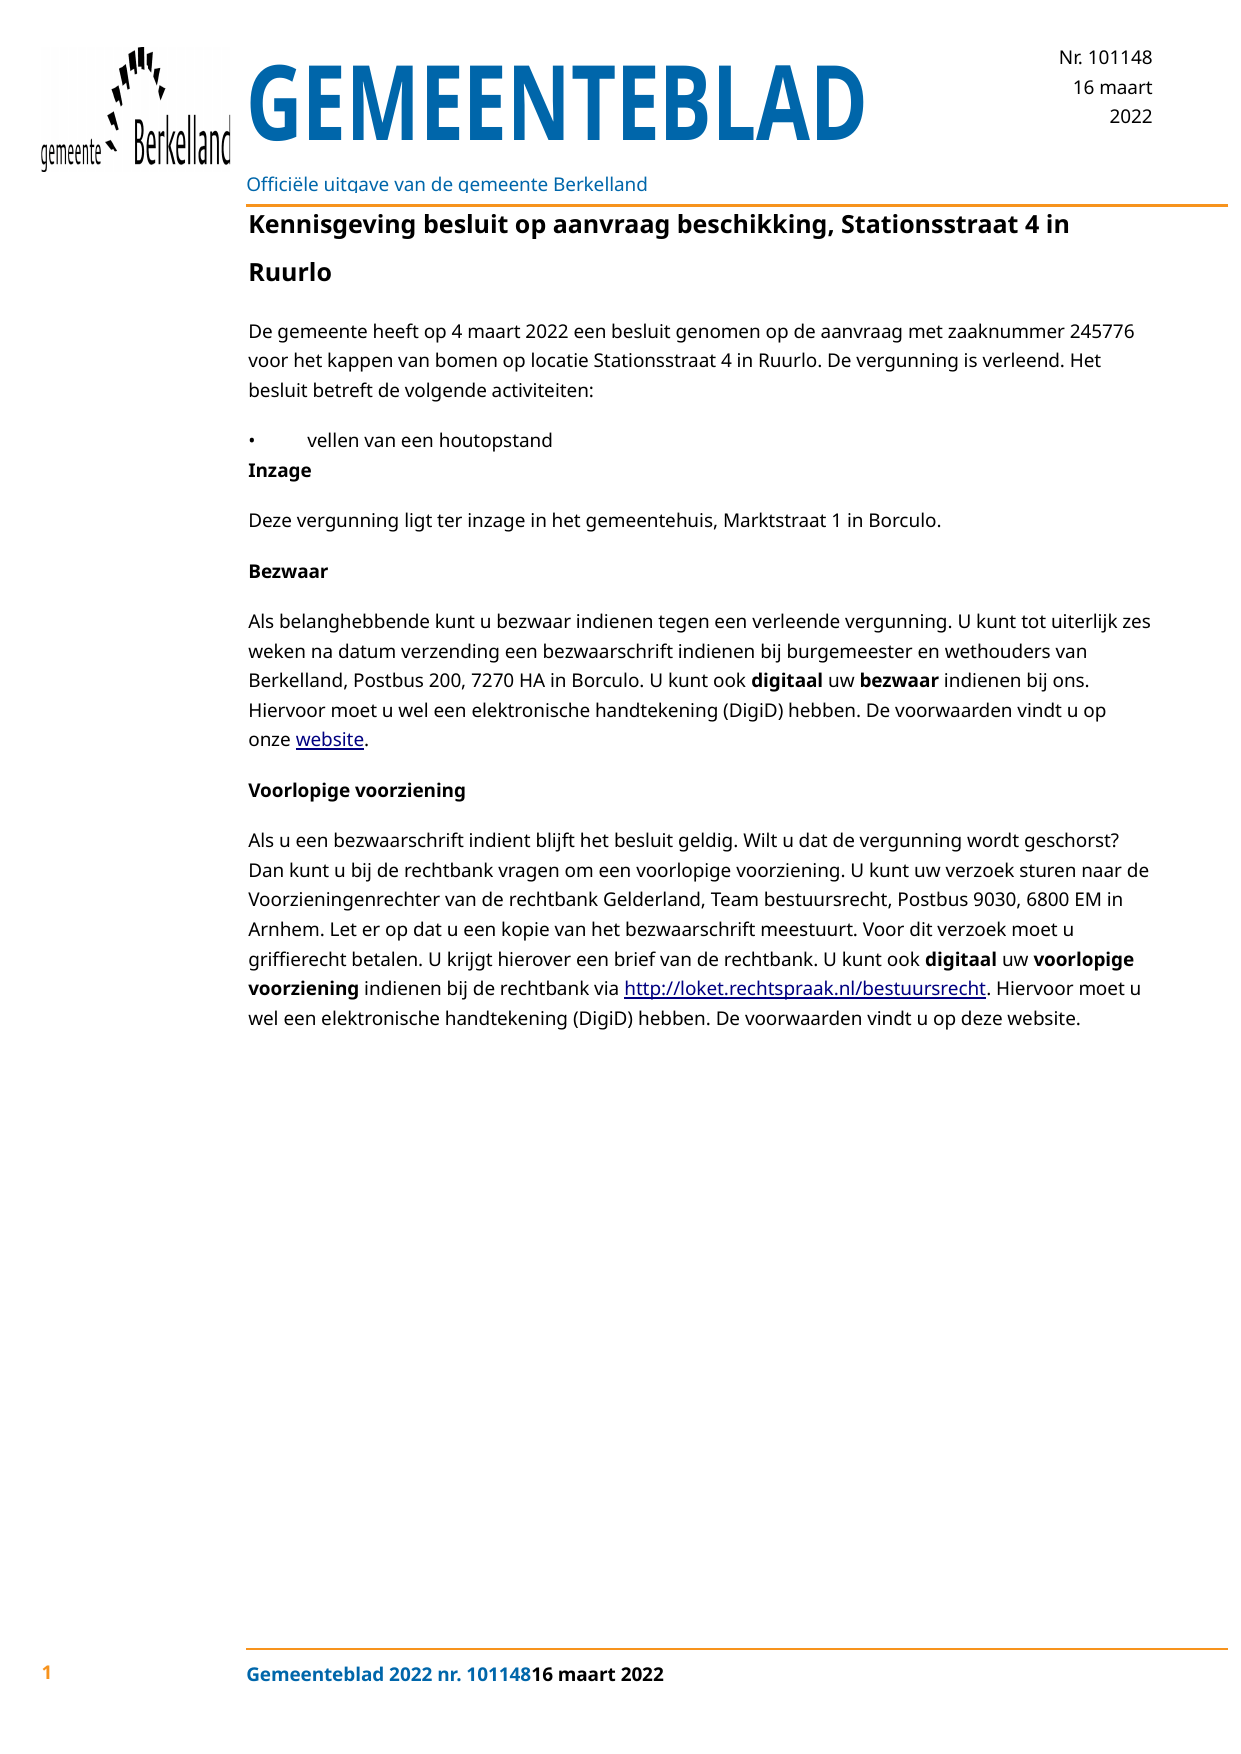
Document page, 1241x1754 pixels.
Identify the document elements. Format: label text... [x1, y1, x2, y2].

text Inzage [248, 457, 1152, 483]
text De gemeente heeft op 4 maart 2022 een besluit genomen op de aanvraag met zaaknummer 245776 voor het kappen van bomen op locatie Stationsstraat 4 in Ruurlo. De vergunning is verleend. Het besluit betreft de volgende activiteiten: [248, 318, 1152, 403]
text Bezwaar [248, 558, 1152, 584]
picture [41, 47, 231, 172]
text Kennisgeving besluit op aanvraag beschikking, Stationsstraat 4 in Ruurlo [248, 207, 1152, 288]
text Als belanghebbende kunt u bezwaar indienen tegen een verleende vergunning. U kunt tot uiterlijk zes weken na datum verzending een bezwaarschrift indienen bij burgemeester en wethouders van Berkelland, Postbus 200, 7270 HA in Borculo. U kunt ook digitaal uw bezwaar indienen bij ons. Hiervoor moet u wel een elektronische handtekening (DigiD) hebben. De voorwaarden vindt u op onze website. [248, 608, 1152, 752]
text Als u een bezwaarschrift indient blijft het besluit geldig. Wilt u dat de vergunning wordt geschorst? Dan kunt u bij de rechtbank vragen om een voorlopige voorziening. U kunt uw verzoek sturen naar de Voorzieningenrechter van de rechtbank Gelderland, Team bestuursrecht, Postbus 9030, 6800 EM in Arnhem. Let er op dat u een kopie van het bezwaarschrift meestuurt. Voor dit verzoek moet u griffierecht betalen. U krijgt hierover een brief van de rechtbank. U kunt ook digitaal uw voorlopige voorziening indienen bij de rechtbank via http://loket.rechtspraak.nl/bestuursrecht. Hiervoor moet u wel een elektronische handtekening (DigiD) hebben. De voorwaarden vindt u op deze website. [248, 827, 1152, 1031]
text Deze vergunning ligt ter inzage in het gemeentehuis, Marktstraat 1 in Borculo. [248, 507, 1152, 533]
list vellen van een houtopstand [248, 427, 1152, 453]
text Voorlopige voorziening [248, 777, 1152, 803]
